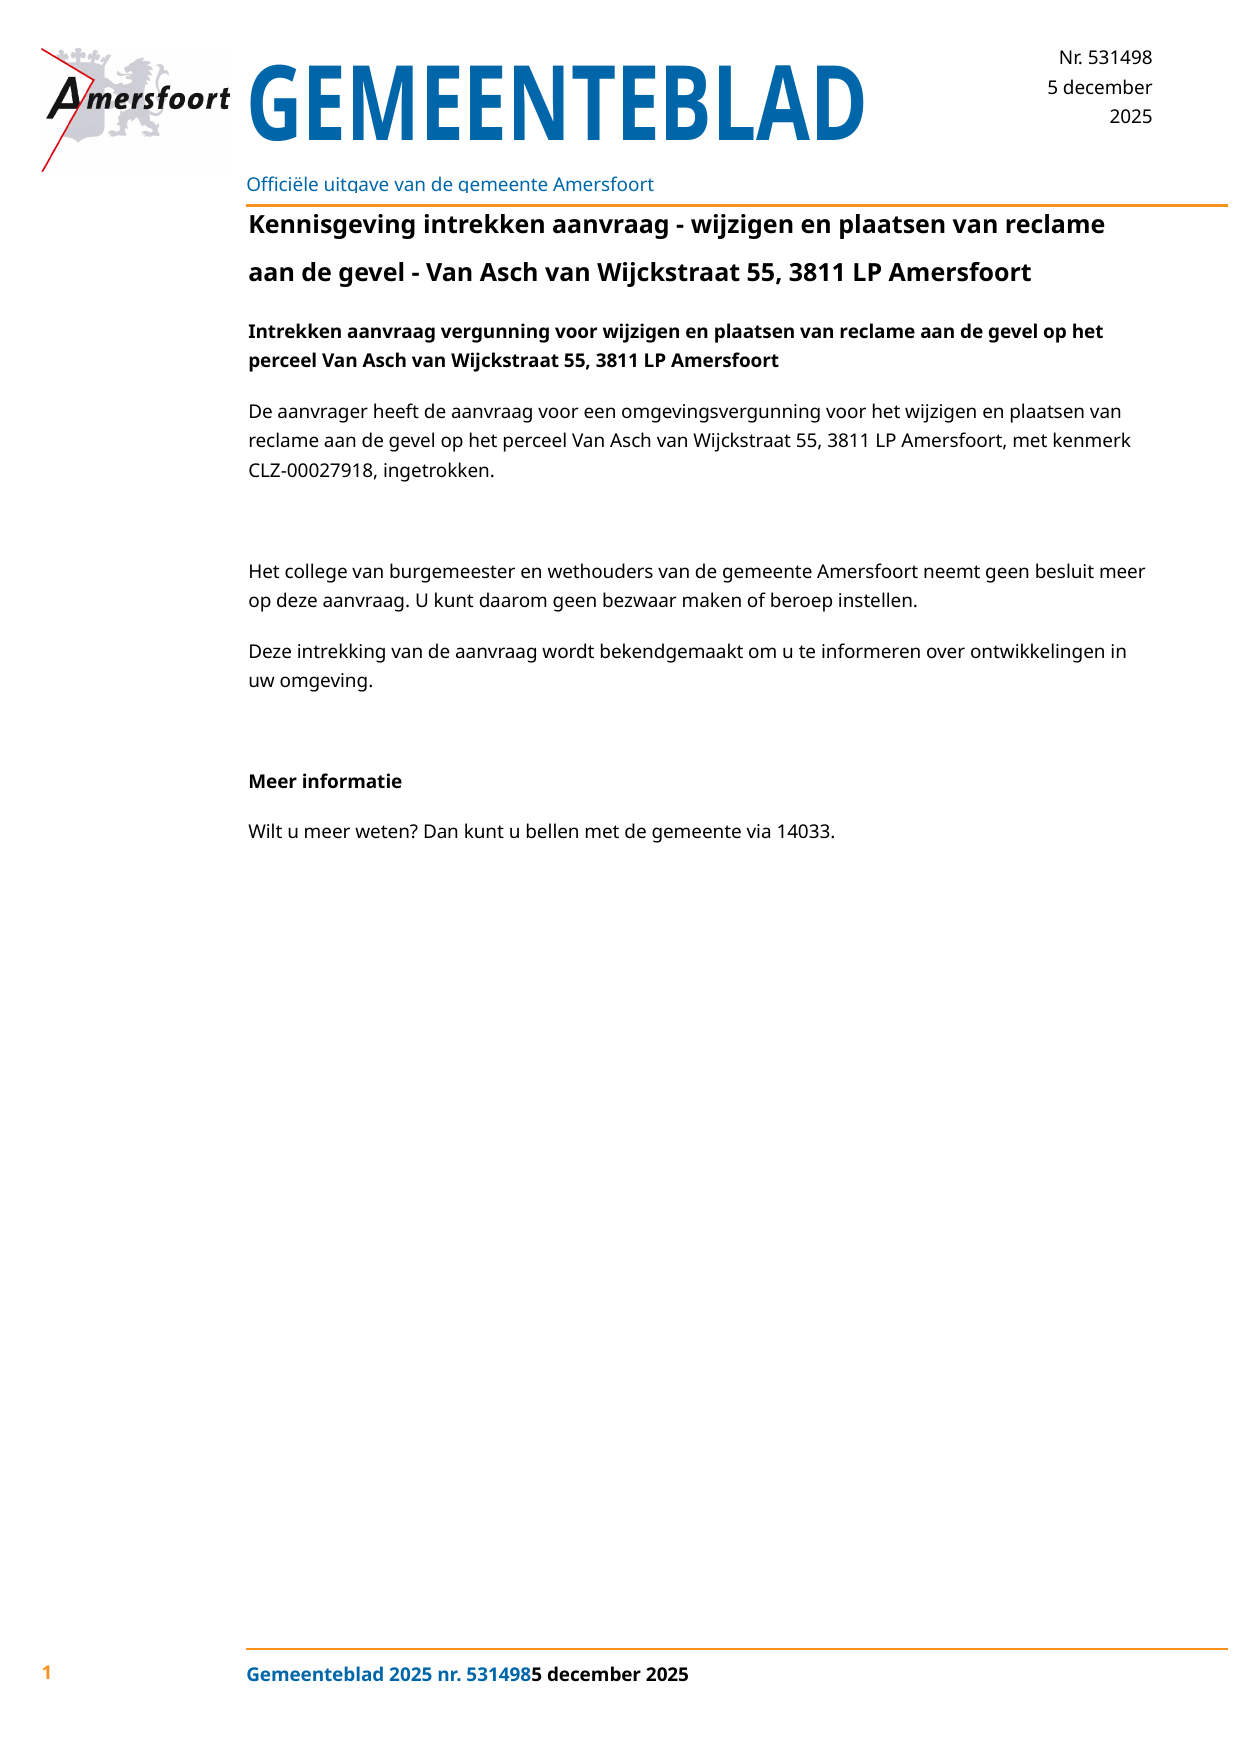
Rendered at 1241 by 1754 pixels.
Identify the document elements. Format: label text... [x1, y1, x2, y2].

text Kennisgeving intrekken aanvraag - wijzigen en plaatsen van reclame aan de gevel - Van Asch van Wijckstraat 55, 3811 LP Amersfoort [248, 207, 1152, 288]
text Intrekken aanvraag vergunning voor wijzigen en plaatsen van reclame aan de gevel op het perceel Van Asch van Wijckstraat 55, 3811 LP Amersfoort [248, 318, 1152, 373]
text Wilt u meer weten? Dan kunt u bellen met de gemeente via 14033. [248, 819, 1152, 844]
text Meer informatie [248, 768, 1152, 794]
text Het college van burgemeester en wethouders van de gemeente Amersfoort neemt geen besluit meer op deze aanvraag. U kunt daarom geen bezwaar maken of beroep instellen. [248, 558, 1152, 613]
text Deze intrekking van de aanvraag wordt bekendgemaakt om u te informeren over ontwikkelingen in uw omgeving. [248, 638, 1152, 693]
text De aanvrager heeft de aanvraag voor een omgevingsvergunning voor het wijzigen en plaatsen van reclame aan de gevel op het perceel Van Asch van Wijckstraat 55, 3811 LP Amersfoort, met kenmerk CLZ-00027918, ingetrokken. [248, 398, 1152, 483]
picture [41, 47, 231, 172]
